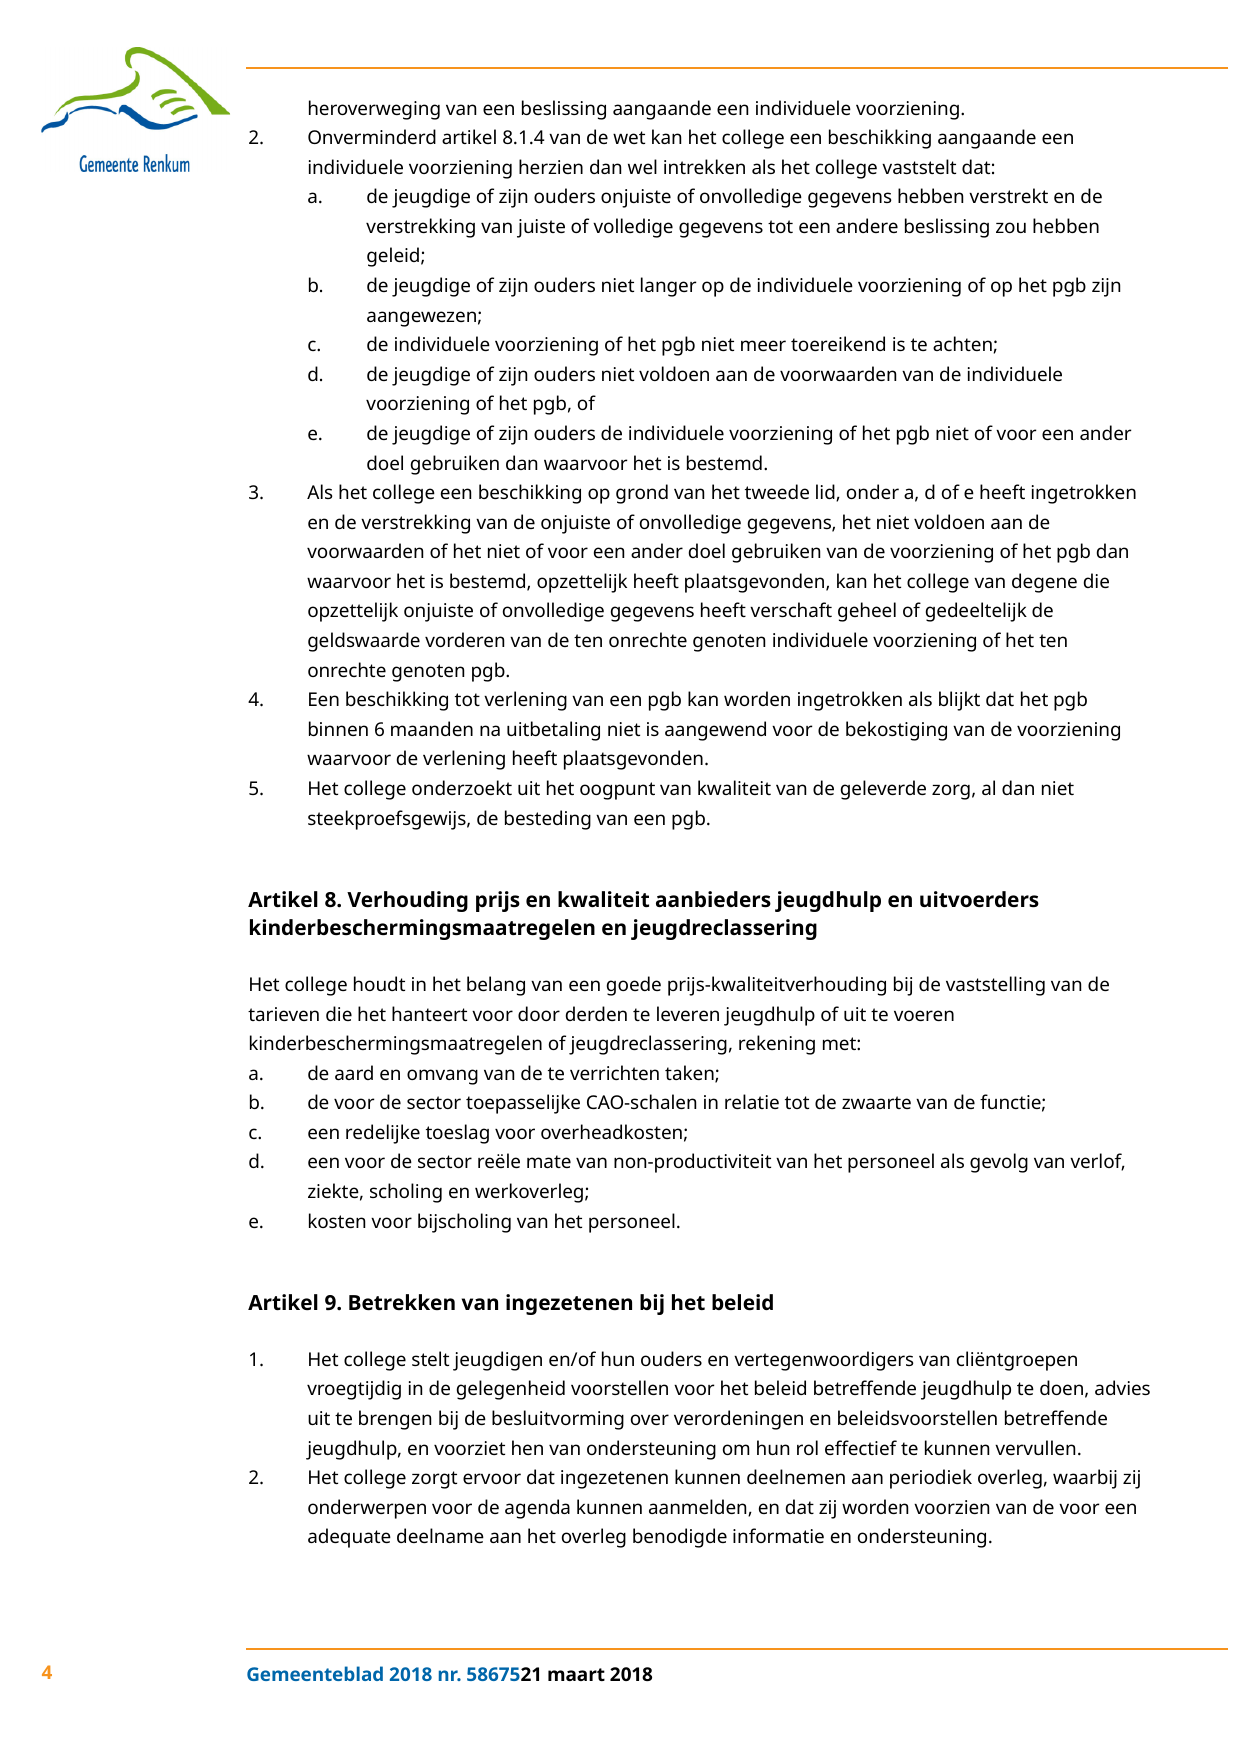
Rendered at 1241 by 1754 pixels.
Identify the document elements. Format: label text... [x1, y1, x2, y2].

list de aard en omvang van de te verrichten taken; [248, 1060, 1152, 1086]
text Artikel 9. Betrekken van ingezetenen bij het beleid [248, 1288, 1152, 1316]
list de jeugdige of zijn ouders niet voldoen aan de voorwaarden van de individuele voorziening of het pgb, of [307, 361, 1152, 416]
list kosten voor bijscholing van het personeel. [248, 1208, 1152, 1234]
list een redelijke toeslag voor overheadkosten; [248, 1119, 1152, 1145]
text Het college houdt in het belang van een goede prijs-kwaliteitverhouding bij de vaststelling van de tarieven die het hanteert voor door derden te leveren jeugdhulp of uit te voeren kinderbeschermingsmaatregelen of jeugdreclassering, rekening met: [248, 971, 1152, 1056]
list Het college zorgt ervoor dat ingezetenen kunnen deelnemen aan periodiek overleg, waarbij zij onderwerpen voor de agenda kunnen aanmelden, en dat zij worden voorzien van de voor een adequate deelname aan het overleg benodigde informatie en ondersteuning. [248, 1464, 1152, 1549]
list de jeugdige of zijn ouders onjuiste of onvolledige gegevens hebben verstrekt en de verstrekking van juiste of volledige gegevens tot een andere beslissing zou hebben geleid; [307, 183, 1152, 268]
text Artikel 8. Verhouding prijs en kwaliteit aanbieders jeugdhulp en uitvoerders kinderbeschermingsmaatregelen en jeugdreclassering [248, 885, 1152, 942]
picture [41, 47, 231, 172]
list Het college onderzoekt uit het oogpunt van kwaliteit van de geleverde zorg, al dan niet steekproefsgewijs, de besteding van een pgb. [248, 775, 1152, 831]
list Een beschikking tot verlening van een pgb kan worden ingetrokken als blijkt dat het pgb binnen 6 maanden na uitbetaling niet is aangewend voor de bekostiging van de voorziening waarvoor de verlening heeft plaatsgevonden. [248, 686, 1152, 771]
list een voor de sector reële mate van non-productiviteit van het personeel als gevolg van verlof, ziekte, scholing en werkoverleg; [248, 1149, 1152, 1204]
list de jeugdige of zijn ouders de individuele voorziening of het pgb niet of voor een ander doel gebruiken dan waarvoor het is bestemd. [307, 420, 1152, 476]
list Het college stelt jeugdigen en/of hun ouders en vertegenwoordigers van cliëntgroepen vroegtijdig in de gelegenheid voorstellen voor het beleid betreffende jeugdhulp te doen, advies uit te brengen bij de besluitvorming over verordeningen en beleidsvoorstellen betreffende jeugdhulp, en voorziet hen van ondersteuning om hun rol effectief te kunnen vervullen. [248, 1346, 1152, 1460]
list heroverweging van een beslissing aangaande een individuele voorziening. [248, 95, 1152, 121]
list de individuele voorziening of het pgb niet meer toereikend is te achten; [307, 331, 1152, 357]
list de voor de sector toepasselijke CAO-schalen in relatie tot de zwaarte van de functie; [248, 1089, 1152, 1115]
list de jeugdige of zijn ouders niet langer op de individuele voorziening of op het pgb zijn aangewezen; [307, 272, 1152, 328]
list Onverminderd artikel 8.1.4 van de wet kan het college een beschikking aangaande een individuele voorziening herzien dan wel intrekken als het college vaststelt dat: [248, 124, 1152, 180]
list Als het college een beschikking op grond van het tweede lid, onder a, d of e heeft ingetrokken en de verstrekking van de onjuiste of onvolledige gegevens, het niet voldoen aan de voorwaarden of het niet of voor een ander doel gebruiken van de voorziening of het pgb dan waarvoor het is bestemd, opzettelijk heeft plaatsgevonden, kan het college van degene die opzettelijk onjuiste of onvolledige gegevens heeft verschaft geheel of gedeeltelijk de geldswaarde vorderen van de ten onrechte genoten individuele voorziening of het ten onrechte genoten pgb. [248, 479, 1152, 683]
